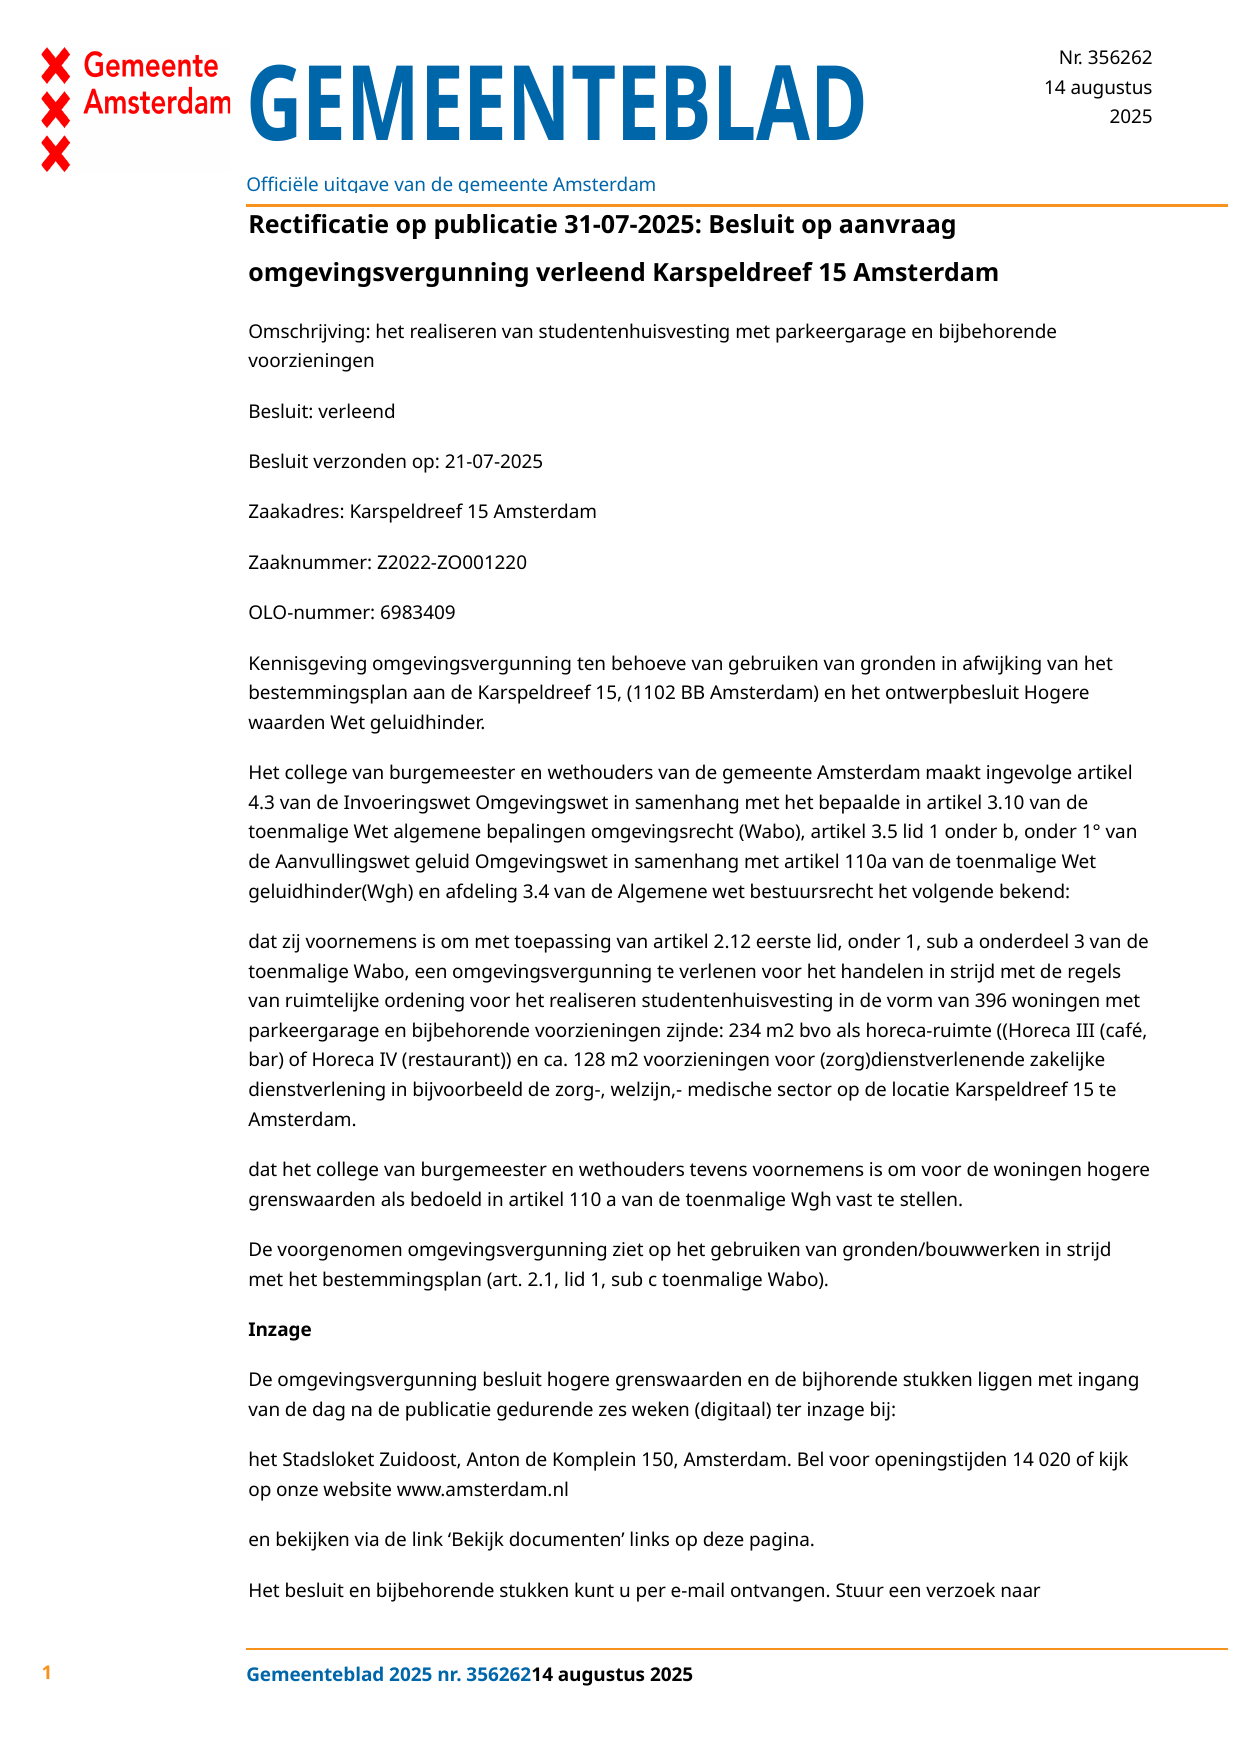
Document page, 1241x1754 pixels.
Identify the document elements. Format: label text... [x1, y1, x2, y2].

text dat het college van burgemeester en wethouders tevens voornemens is om voor de woningen hogere grenswaarden als bedoeld in artikel 110 a van de toenmalige Wgh vast te stellen. [248, 1156, 1152, 1212]
text Zaakadres: Karspeldreef 15 Amsterdam [248, 499, 1152, 524]
picture [41, 47, 231, 172]
text Inzage [248, 1316, 1152, 1342]
text Besluit verzonden op: 21-07-2025 [248, 448, 1152, 474]
text en bekijken via de link ‘Bekijk documenten’ links op deze pagina. [248, 1527, 1152, 1552]
text Besluit: verleend [248, 398, 1152, 424]
text Kennisgeving omgevingsvergunning ten behoeve van gebruiken van gronden in afwijking van het bestemmingsplan aan de Karspeldreef 15, (1102 BB Amsterdam) en het ontwerpbesluit Hogere waarden Wet geluidhinder. [248, 650, 1152, 735]
text De omgevingsvergunning besluit hogere grenswaarden en de bijhorende stukken liggen met ingang van de dag na de publicatie gedurende zes weken (digitaal) ter inzage bij: [248, 1367, 1152, 1422]
text het Stadsloket Zuidoost, Anton de Komplein 150, Amsterdam. Bel voor openingstijden 14 020 of kijk op onze website www.amsterdam.nl [248, 1447, 1152, 1502]
text Het besluit en bijbehorende stukken kunt u per e-mail ontvangen. Stuur een verzoek naar [248, 1577, 1152, 1603]
text Het college van burgemeester en wethouders van de gemeente Amsterdam maakt ingevolge artikel 4.3 van de Invoeringswet Omgevingswet in samenhang met het bepaalde in artikel 3.10 van de toenmalige Wet algemene bepalingen omgevingsrecht (Wabo), artikel 3.5 lid 1 onder b, onder 1° van de Aanvullingswet geluid Omgevingswet in samenhang met artikel 110a van de toenmalige Wet geluidhinder(Wgh) en afdeling 3.4 van de Algemene wet bestuursrecht het volgende bekend: [248, 759, 1152, 904]
text Rectificatie op publicatie 31-07-2025: Besluit op aanvraag omgevingsvergunning verleend Karspeldreef 15 Amsterdam [248, 207, 1152, 288]
text Zaaknummer: Z2022-ZO001220 [248, 549, 1152, 575]
text OLO-nummer: 6983409 [248, 599, 1152, 625]
text De voorgenomen omgevingsvergunning ziet op het gebruiken van gronden/bouwwerken in strijd met het bestemmingsplan (art. 2.1, lid 1, sub c toenmalige Wabo). [248, 1236, 1152, 1292]
text dat zij voornemens is om met toepassing van artikel 2.12 eerste lid, onder 1, sub a onderdeel 3 van de toenmalige Wabo, een omgevingsvergunning te verlenen voor het handelen in strijd met de regels van ruimtelijke ordening voor het realiseren studentenhuisvesting in de vorm van 396 woningen met parkeergarage en bijbehorende voorzieningen zijnde: 234 m2 bvo als horeca-ruimte ((Horeca III (café, bar) of Horeca IV (restaurant)) en ca. 128 m2 voorzieningen voor (zorg)dienstverlenende zakelijke dienstverlening in bijvoorbeeld de zorg-, welzijn,- medische sector op de locatie Karspeldreef 15 te Amsterdam. [248, 928, 1152, 1132]
text Omschrijving: het realiseren van studentenhuisvesting met parkeergarage en bijbehorende voorzieningen [248, 318, 1152, 373]
